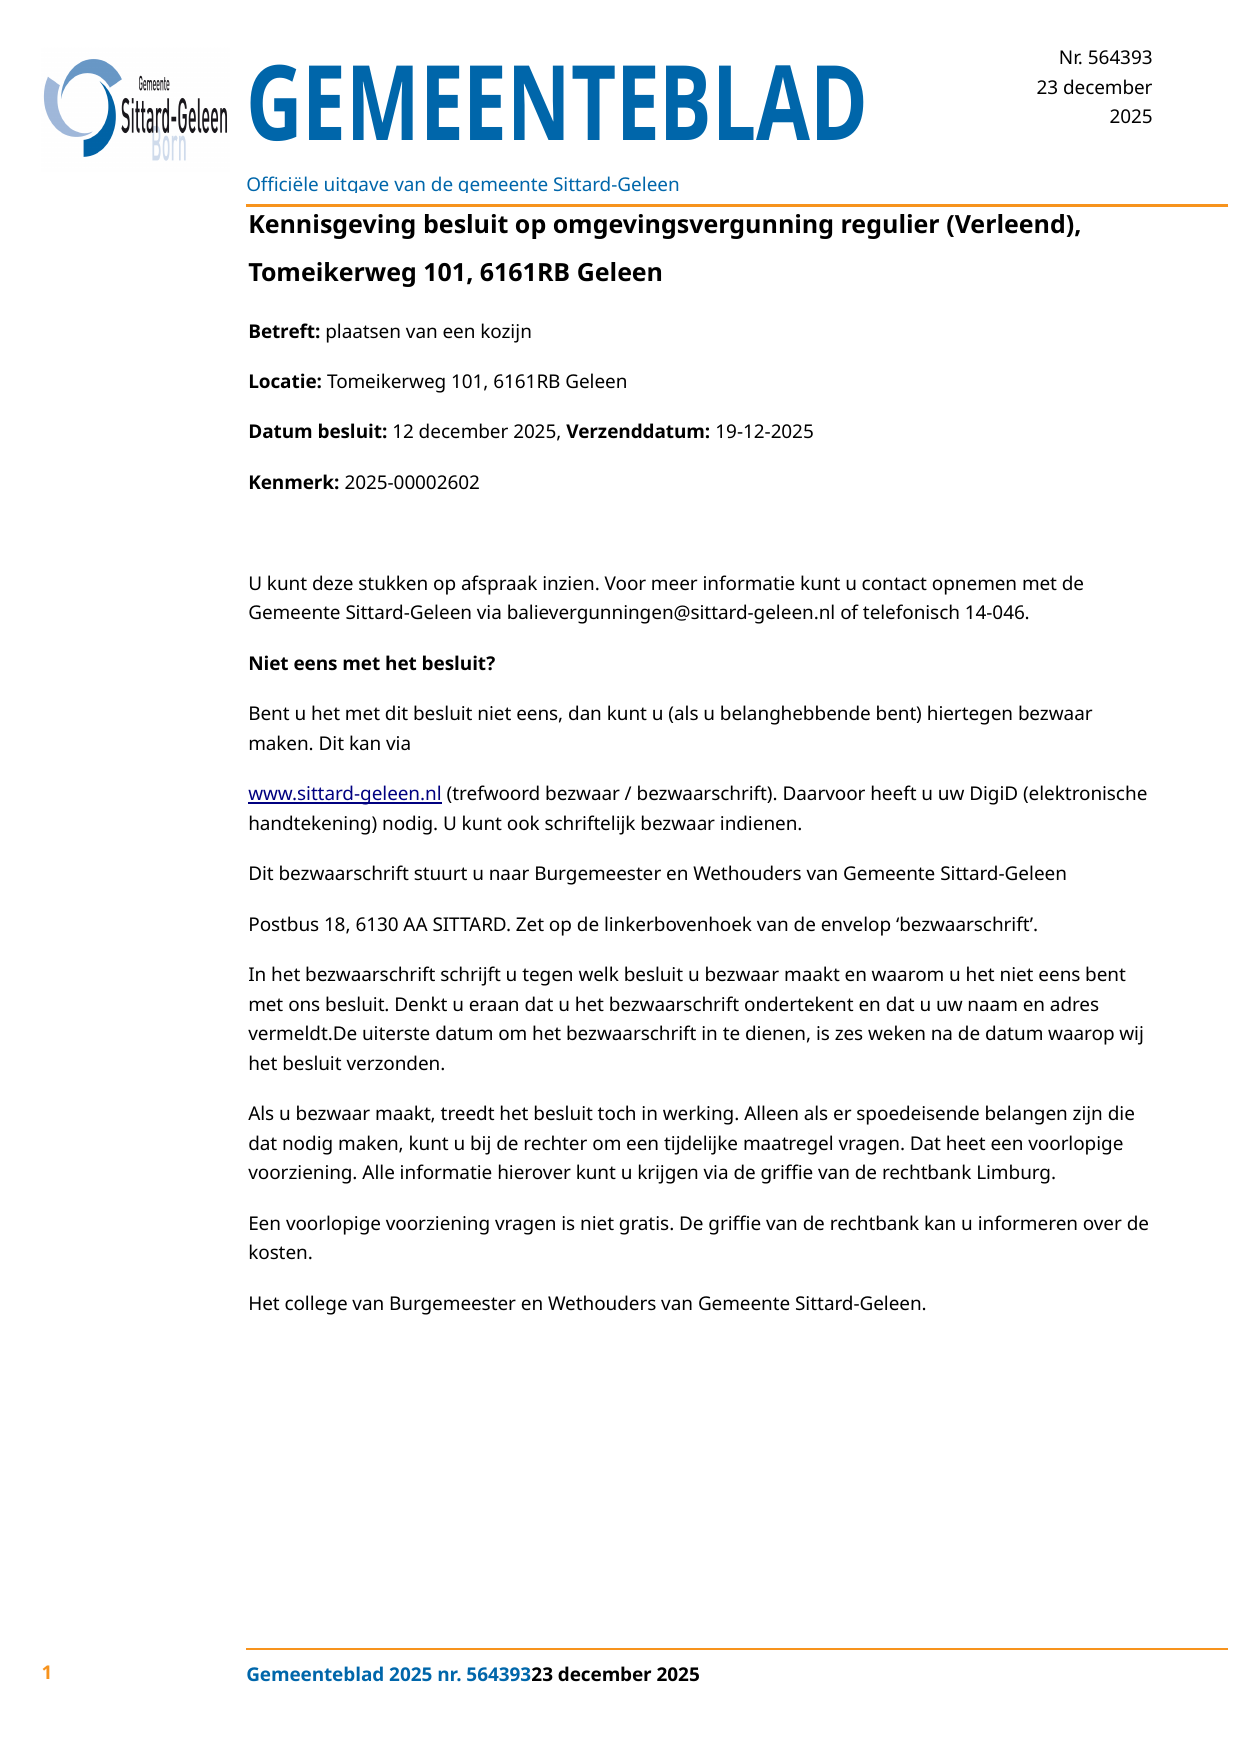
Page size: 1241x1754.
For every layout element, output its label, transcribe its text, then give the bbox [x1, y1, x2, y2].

text Kennisgeving besluit op omgevingsvergunning regulier (Verleend), Tomeikerweg 101, 6161RB Geleen [248, 207, 1152, 288]
text www.sittard-geleen.nl (trefwoord bezwaar / bezwaarschrift). Daarvoor heeft u uw DigiD (elektronische handtekening) nodig. U kunt ook schriftelijk bezwaar indienen. [248, 780, 1152, 836]
text Als u bezwaar maakt, treedt het besluit toch in werking. Alleen als er spoedeisende belangen zijn die dat nodig maken, kunt u bij de rechter om een tijdelijke maatregel vragen. Dat heet een voorlopige voorziening. Alle informatie hierover kunt u krijgen via de griffie van de rechtbank Limburg. [248, 1100, 1152, 1185]
text Niet eens met het besluit? [248, 650, 1152, 676]
text Postbus 18, 6130 AA SITTARD. Zet op de linkerbovenhoek van de envelop ‘bezwaarschrift’. [248, 911, 1152, 937]
picture [41, 47, 231, 172]
text Het college van Burgemeester en Wethouders van Gemeente Sittard-Geleen. [248, 1290, 1152, 1316]
text Bent u het met dit besluit niet eens, dan kunt u (als u belanghebbende bent) hiertegen bezwaar maken. Dit kan via [248, 700, 1152, 756]
text U kunt deze stukken op afspraak inzien. Voor meer informatie kunt u contact opnemen met de Gemeente Sittard-Geleen via balievergunningen@sittard-geleen.nl of telefonisch 14-046. [248, 570, 1152, 625]
text Een voorlopige voorziening vragen is niet gratis. De griffie van de rechtbank kan u informeren over de kosten. [248, 1210, 1152, 1265]
text Betreft: plaatsen van een kozijn [248, 318, 1152, 344]
text Kenmerk: 2025-00002602 [248, 469, 1152, 495]
text Locatie: Tomeikerweg 101, 6161RB Geleen [248, 368, 1152, 394]
text Dit bezwaarschrift stuurt u naar Burgemeester en Wethouders van Gemeente Sittard-Geleen [248, 860, 1152, 886]
text Datum besluit: 12 december 2025, Verzenddatum: 19-12-2025 [248, 419, 1152, 444]
text In het bezwaarschrift schrijft u tegen welk besluit u bezwaar maakt en waarom u het niet eens bent met ons besluit. Denkt u eraan dat u het bezwaarschrift ondertekent en dat u uw naam en adres vermeldt.De uiterste datum om het bezwaarschrift in te dienen, is zes weken na de datum waarop wij het besluit verzonden. [248, 961, 1152, 1076]
